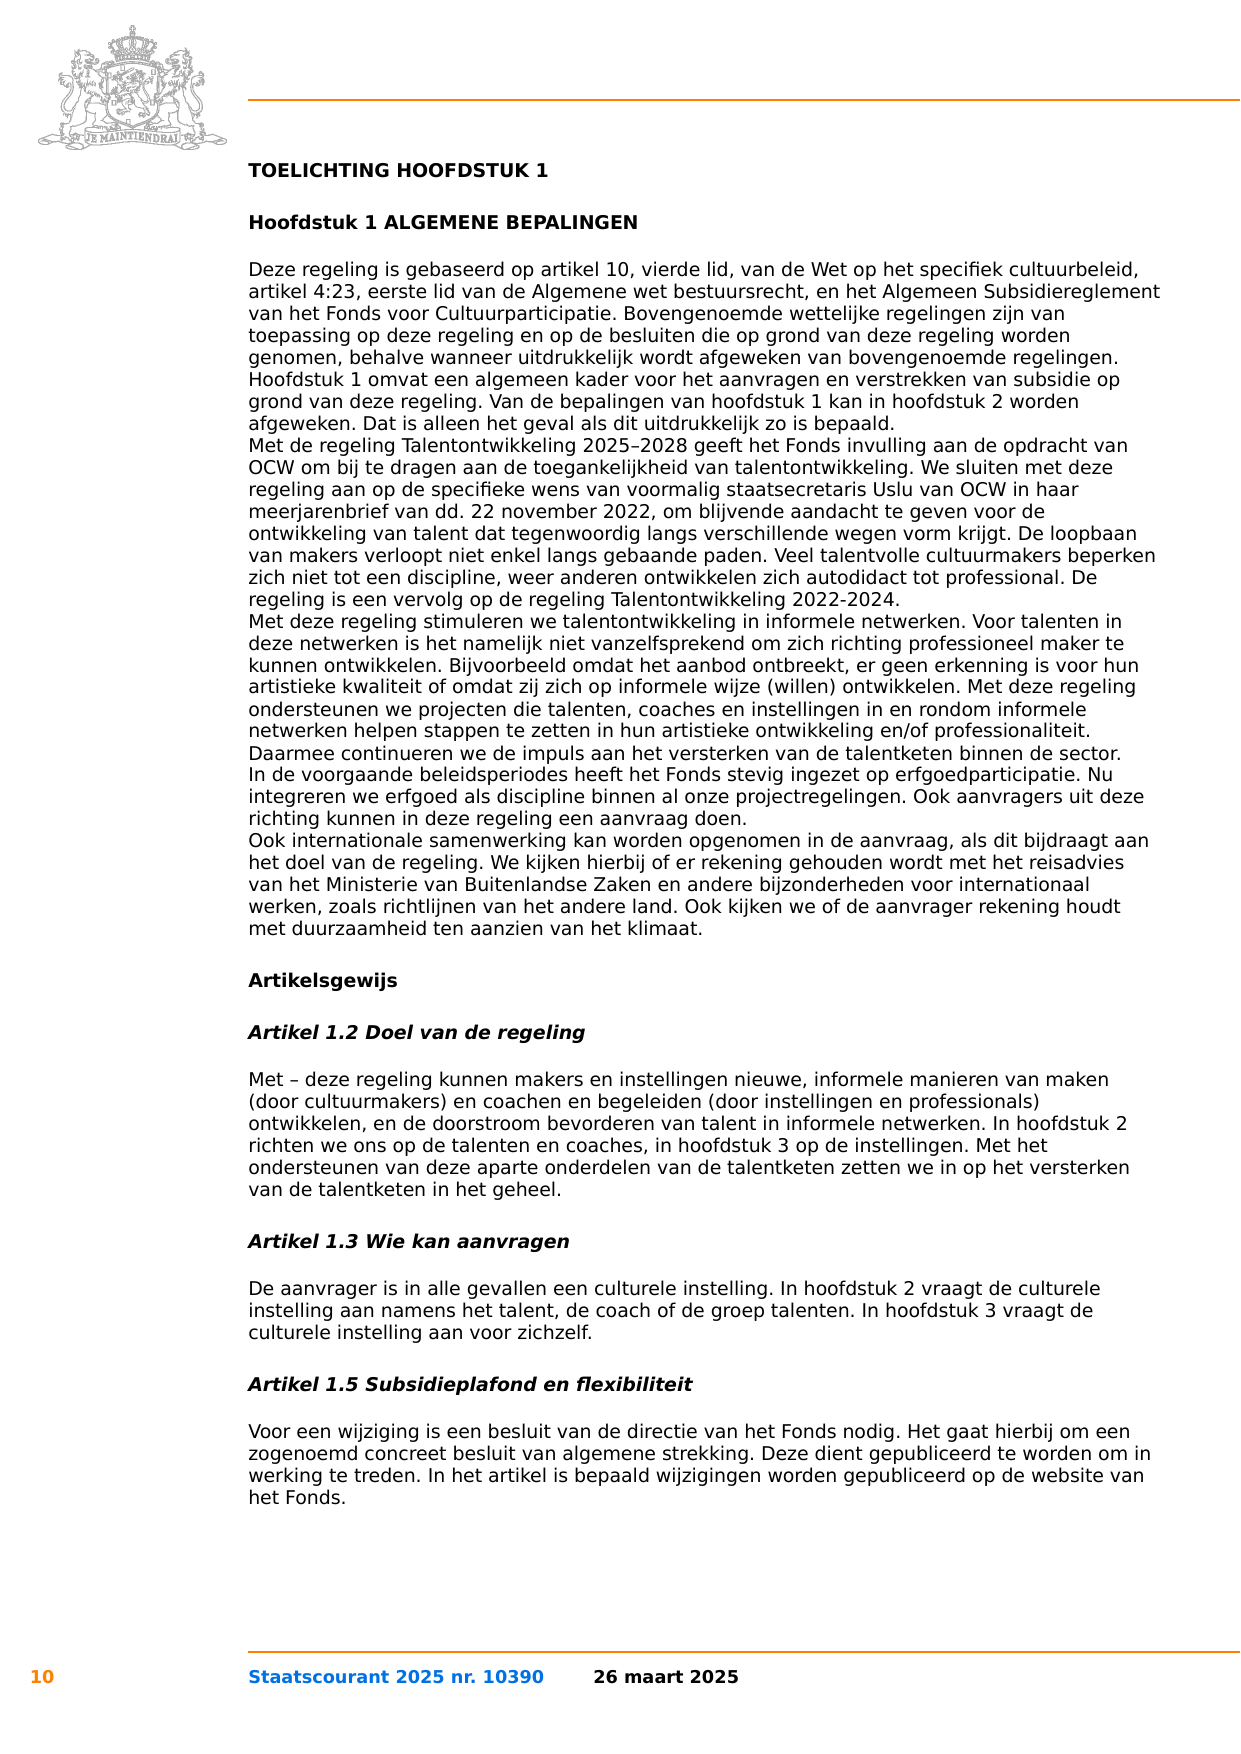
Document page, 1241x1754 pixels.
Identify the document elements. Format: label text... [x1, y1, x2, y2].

subtitle Artikelsgewijs [248, 970, 1163, 992]
subtitle Artikel 1.5 Subsidieplafond en flexibiliteit [248, 1374, 1163, 1396]
subtitle Artikel 1.3 Wie kan aanvragen [248, 1231, 1163, 1253]
subtitle Artikel 1.2 Doel van de regeling [248, 1022, 1163, 1044]
text De aanvrager is in alle gevallen een culturele instelling. In hoofdstuk 2 vraagt de culturele instelling aan namens het talent, de coach of de groep talenten. In hoofdstuk 3 vraagt de culturele instelling aan voor zichzelf. [248, 1278, 1163, 1344]
picture [38, 25, 227, 150]
text In de voorgaande beleidsperiodes heeft het Fonds stevig ingezet op erfgoedparticipatie. Nu integreren we erfgoed als discipline binnen al onze projectregelingen. Ook aanvragers uit deze richting kunnen in deze regeling een aanvraag doen. [248, 764, 1163, 830]
subtitle Hoofdstuk 1 ALGEMENE BEPALINGEN [248, 212, 1163, 234]
text Hoofdstuk 1 omvat een algemeen kader voor het aanvragen en verstrekken van subsidie op grond van deze regeling. Van de bepalingen van hoofdstuk 1 kan in hoofdstuk 2 worden afgeweken. Dat is alleen het geval als dit uitdrukkelijk zo is bepaald. [248, 369, 1163, 435]
text Deze regeling is gebaseerd op artikel 10, vierde lid, van de Wet op het specifiek cultuurbeleid, artikel 4:23, eerste lid van de Algemene wet bestuursrecht, en het Algemeen Subsidiereglement van het Fonds voor Cultuurparticipatie. Bovengenoemde wettelijke regelingen zijn van toepassing op deze regeling en op de besluiten die op grond van deze regeling worden genomen, behalve wanneer uitdrukkelijk wordt afgeweken van bovengenoemde regelingen. [248, 259, 1163, 369]
text Met de regeling Talentontwikkeling 2025–2028 geeft het Fonds invulling aan de opdracht van OCW om bij te dragen aan de toegankelijkheid van talentontwikkeling. We sluiten met deze regeling aan op de specifieke wens van voormalig staatsecretaris Uslu van OCW in haar meerjarenbrief van dd. 22 november 2022, om blijvende aandacht te geven voor de ontwikkeling van talent dat tegenwoordig langs verschillende wegen vorm krijgt. De loopbaan van makers verloopt niet enkel langs gebaande paden. Veel talentvolle cultuurmakers beperken zich niet tot een discipline, weer anderen ontwikkelen zich autodidact tot professional. De regeling is een vervolg op de regeling Talentontwikkeling 2022-2024. [248, 435, 1163, 611]
text Voor een wijziging is een besluit van de directie van het Fonds nodig. Het gaat hierbij om een zogenoemd concreet besluit van algemene strekking. Deze dient gepubliceerd te worden om in werking te treden. In het artikel is bepaald wijzigingen worden gepubliceerd op de website van het Fonds. [248, 1421, 1163, 1509]
text Met deze regeling stimuleren we talentontwikkeling in informele netwerken. Voor talenten in deze netwerken is het namelijk niet vanzelfsprekend om zich richting professioneel maker te kunnen ontwikkelen. Bijvoorbeeld omdat het aanbod ontbreekt, er geen erkenning is voor hun artistieke kwaliteit of omdat zij zich op informele wijze (willen) ontwikkelen. Met deze regeling ondersteunen we projecten die talenten, coaches en instellingen in en rondom informele netwerken helpen stappen te zetten in hun artistieke ontwikkeling en/of professionaliteit. Daarmee continueren we de impuls aan het versterken van de talentketen binnen de sector. [248, 611, 1163, 764]
text Ook internationale samenwerking kan worden opgenomen in de aanvraag, als dit bijdraagt aan het doel van de regeling. We kijken hierbij of er rekening gehouden wordt met het reisadvies van het Ministerie van Buitenlandse Zaken en andere bijzonderheden voor internationaal werken, zoals richtlijnen van het andere land. Ook kijken we of de aanvrager rekening houdt met duurzaamheid ten aanzien van het klimaat. [248, 830, 1163, 940]
text Met – deze regeling kunnen makers en instellingen nieuwe, informele manieren van maken (door cultuurmakers) en coachen en begeleiden (door instellingen en professionals) ontwikkelen, en de doorstroom bevorderen van talent in informele netwerken. In hoofdstuk 2 richten we ons op de talenten en coaches, in hoofdstuk 3 op de instellingen. Met het ondersteunen van deze aparte onderdelen van de talentketen zetten we in op het versterken van de talentketen in het geheel. [248, 1069, 1163, 1201]
subtitle TOELICHTING HOOFDSTUK 1 [248, 160, 1163, 182]
